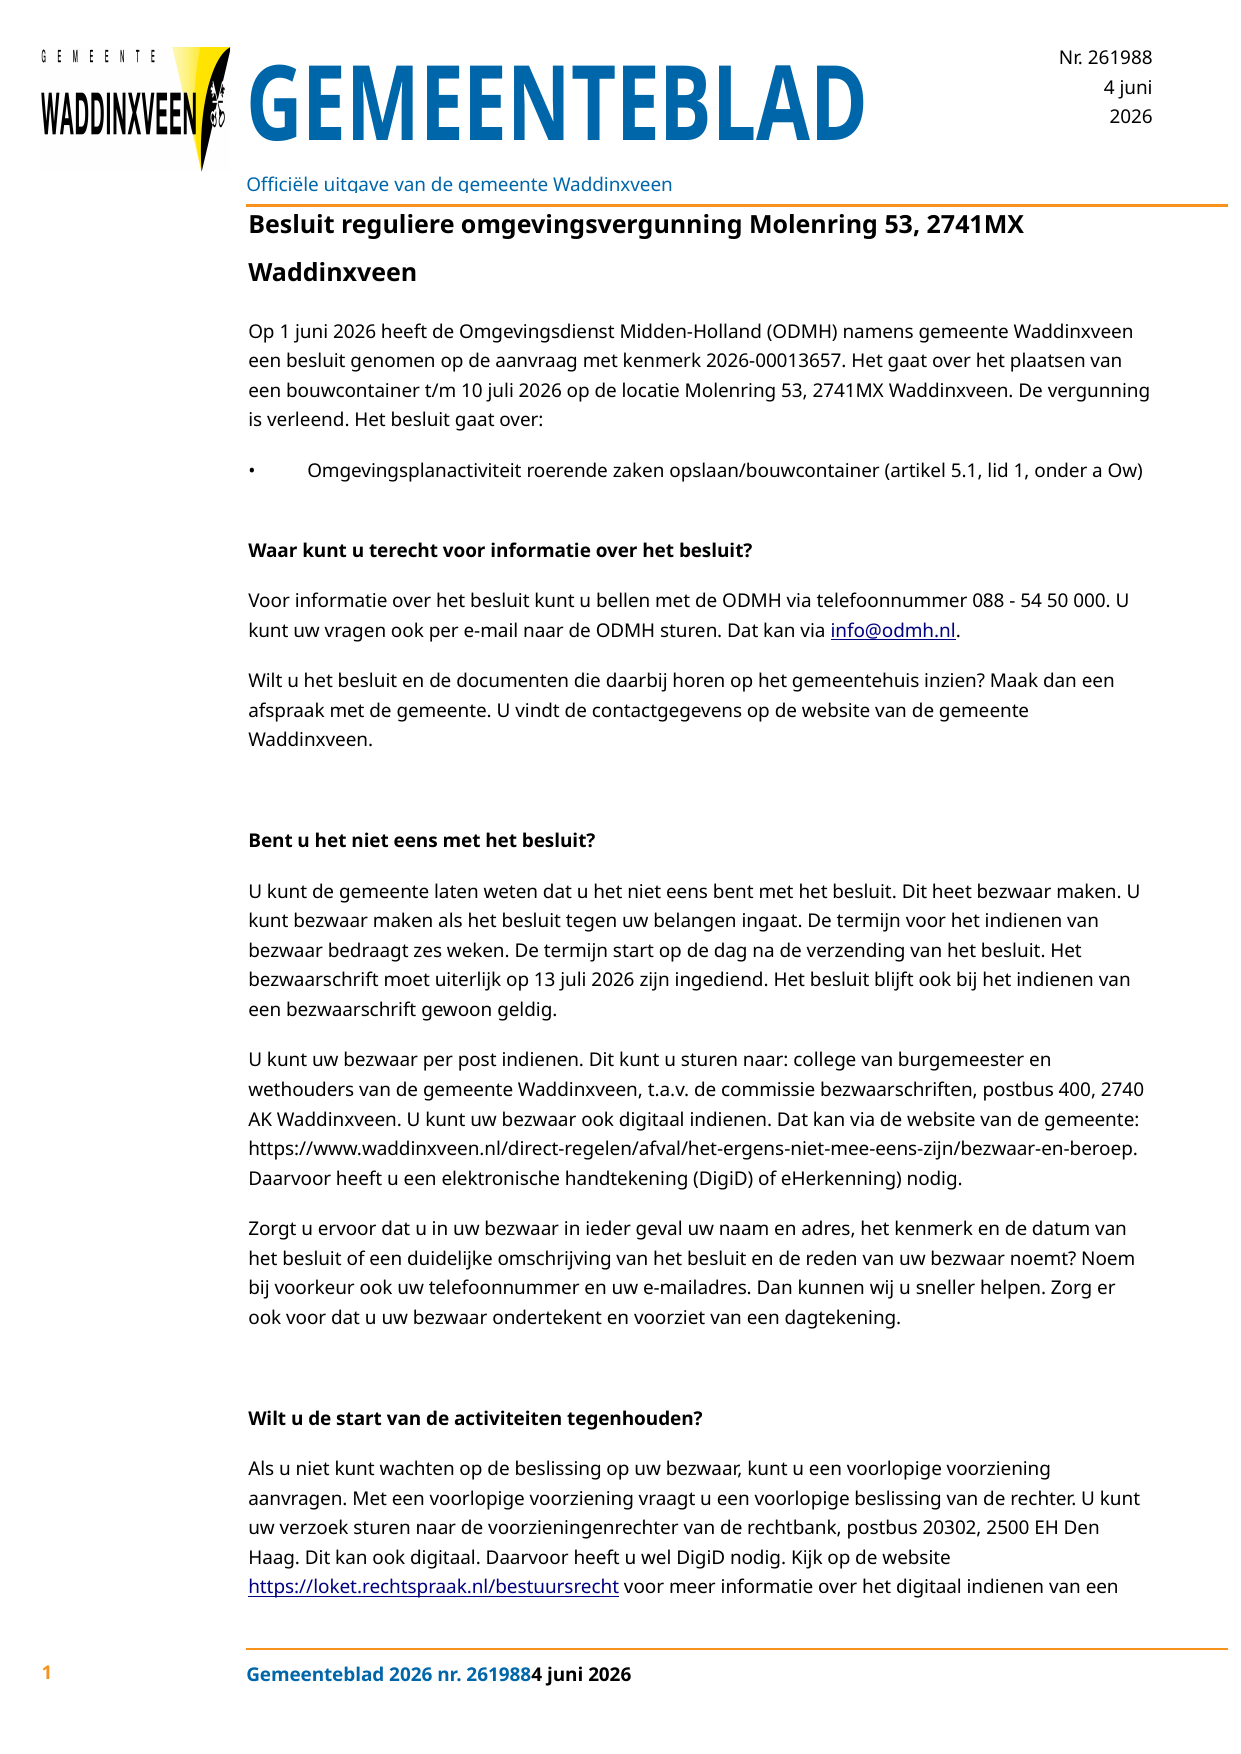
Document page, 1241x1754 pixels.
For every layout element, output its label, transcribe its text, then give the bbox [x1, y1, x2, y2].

text Bent u het niet eens met het besluit? [248, 827, 1152, 853]
text Zorgt u ervoor dat u in uw bezwaar in ieder geval uw naam en adres, het kenmerk en de datum van het besluit of een duidelijke omschrijving van het besluit en de reden van uw bezwaar noemt? Noem bij voorkeur ook uw telefoonnummer en uw e-mailadres. Dan kunnen wij u sneller helpen. Zorg er ook voor dat u uw bezwaar ondertekent en voorziet van een dagtekening. [248, 1215, 1152, 1330]
text Besluit reguliere omgevingsvergunning Molenring 53, 2741MX Waddinxveen [248, 207, 1152, 288]
text Wilt u het besluit en de documenten die daarbij horen op het gemeentehuis inzien? Maak dan een afspraak met de gemeente. U vindt de contactgegevens op de website van de gemeente Waddinxveen. [248, 667, 1152, 752]
text Voor informatie over het besluit kunt u bellen met de ODMH via telefoonnummer 088 - 54 50 000. U kunt uw vragen ook per e-mail naar de ODMH sturen. Dat kan via info@odmh.nl. [248, 587, 1152, 643]
list Omgevingsplanactiviteit roerende zaken opslaan/bouwcontainer (artikel 5.1, lid 1, onder a Ow) [248, 457, 1152, 483]
text U kunt de gemeente laten weten dat u het niet eens bent met het besluit. Dit heet bezwaar maken. U kunt bezwaar maken als het besluit tegen uw belangen ingaat. De termijn voor het indienen van bezwaar bedraagt zes weken. De termijn start op de dag na de verzending van het besluit. Het bezwaarschrift moet uiterlijk op 13 juli 2026 zijn ingediend. Het besluit blijft ook bij het indienen van een bezwaarschrift gewoon geldig. [248, 878, 1152, 1022]
picture [41, 47, 231, 172]
text Waar kunt u terecht voor informatie over het besluit? [248, 537, 1152, 563]
text Wilt u de start van de activiteiten tegenhouden? [248, 1405, 1152, 1431]
text U kunt uw bezwaar per post indienen. Dit kunt u sturen naar: college van burgemeester en wethouders van de gemeente Waddinxveen, t.a.v. de commissie bezwaarschriften, postbus 400, 2740 AK Waddinxveen. U kunt uw bezwaar ook digitaal indienen. Dat kan via de website van de gemeente: https://www.waddinxveen.nl/direct-regelen/afval/het-ergens-niet-mee-eens-zijn/bezwaar-en-beroep. Daarvoor heeft u een elektronische handtekening (DigiD) of eHerkenning) nodig. [248, 1047, 1152, 1191]
text Als u niet kunt wachten op de beslissing op uw bezwaar, kunt u een voorlopige voorziening aanvragen. Met een voorlopige voorziening vraagt u een voorlopige beslissing van de rechter. U kunt uw verzoek sturen naar de voorzieningenrechter van de rechtbank, postbus 20302, 2500 EH Den Haag. Dit kan ook digitaal. Daarvoor heeft u wel DigiD nodig. Kijk op de website https://loket.rechtspraak.nl/bestuursrecht voor meer informatie over het digitaal indienen van een [248, 1455, 1152, 1599]
text Op 1 juni 2026 heeft de Omgevingsdienst Midden-Holland (ODMH) namens gemeente Waddinxveen een besluit genomen op de aanvraag met kenmerk 2026-00013657. Het gaat over het plaatsen van een bouwcontainer t/m 10 juli 2026 op de locatie Molenring 53, 2741MX Waddinxveen. De vergunning is verleend. Het besluit gaat over: [248, 318, 1152, 432]
